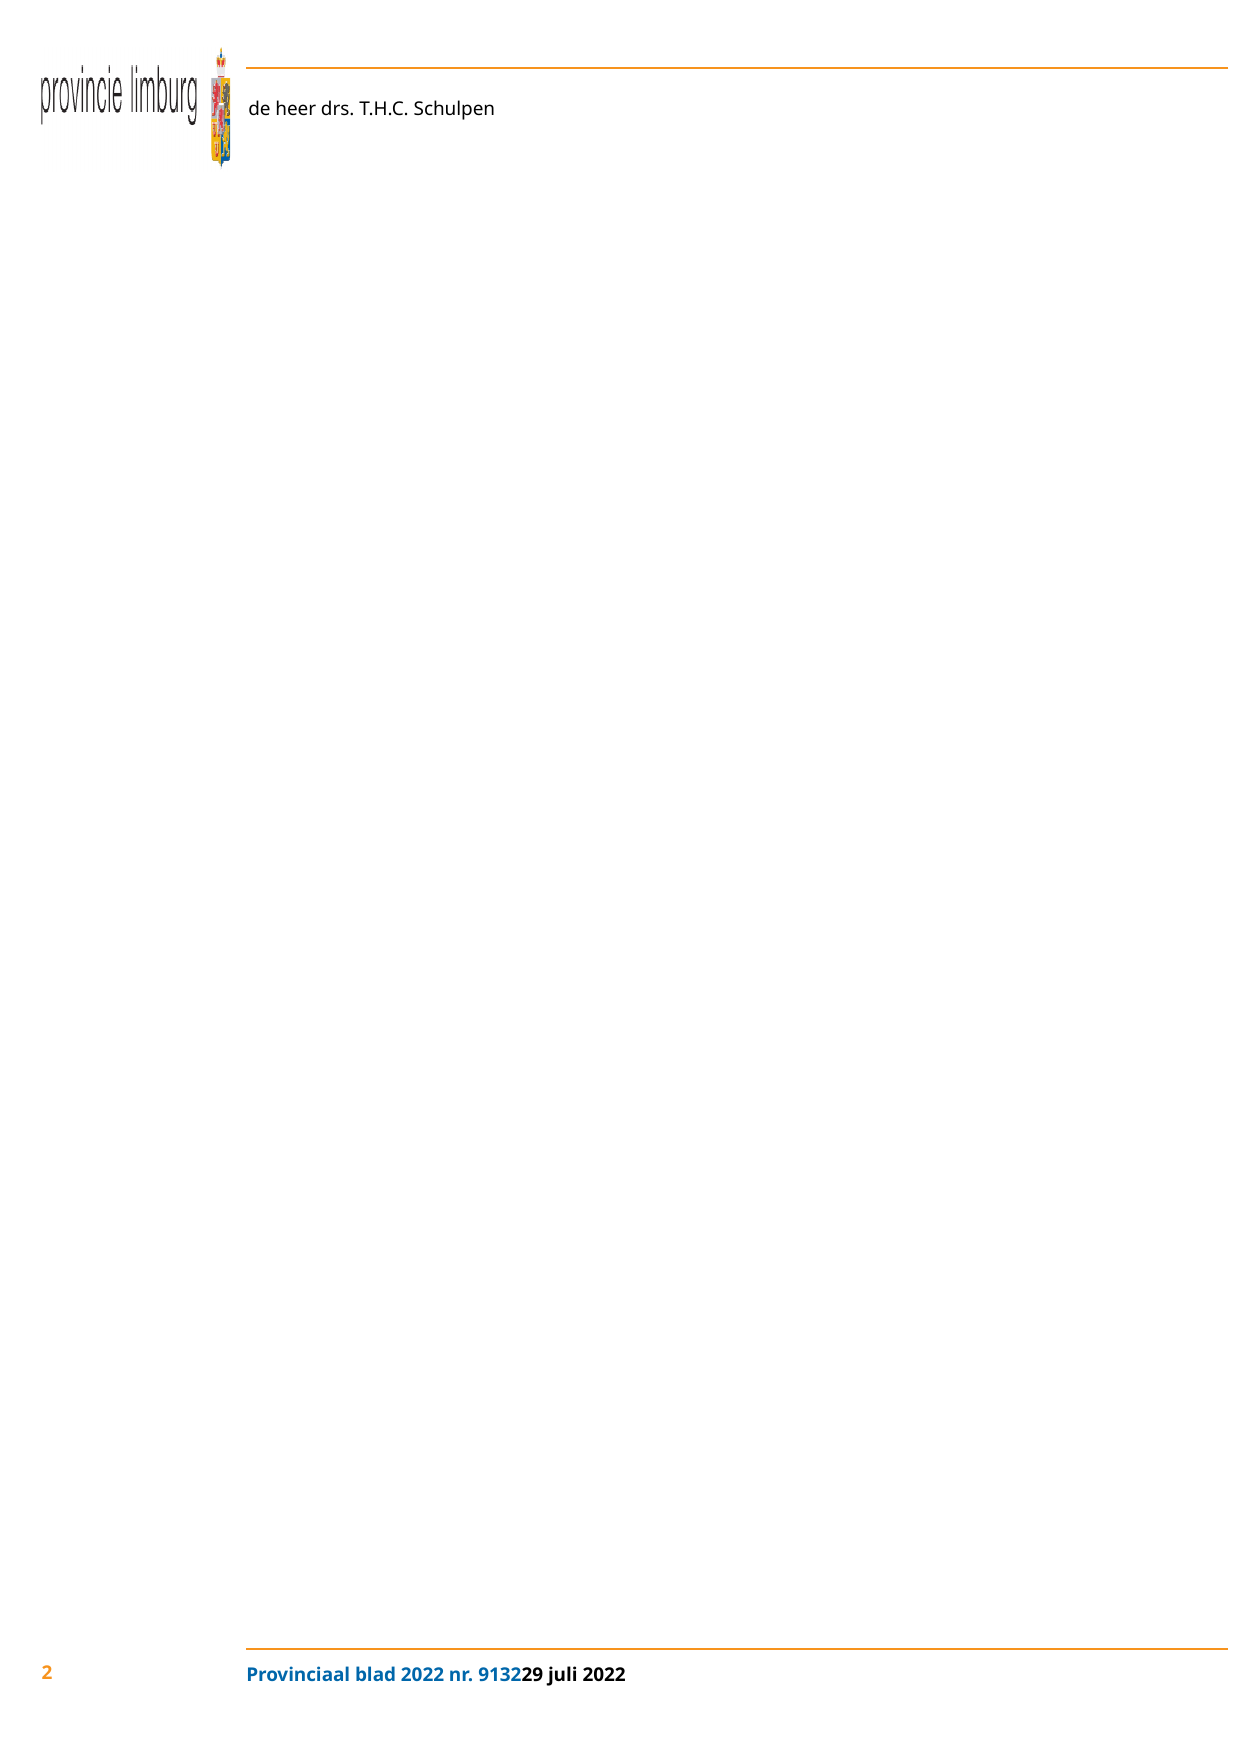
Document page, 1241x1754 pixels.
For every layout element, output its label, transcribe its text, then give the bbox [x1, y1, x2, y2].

text de heer drs. T.H.C. Schulpen [248, 95, 1152, 121]
picture [41, 47, 231, 172]
